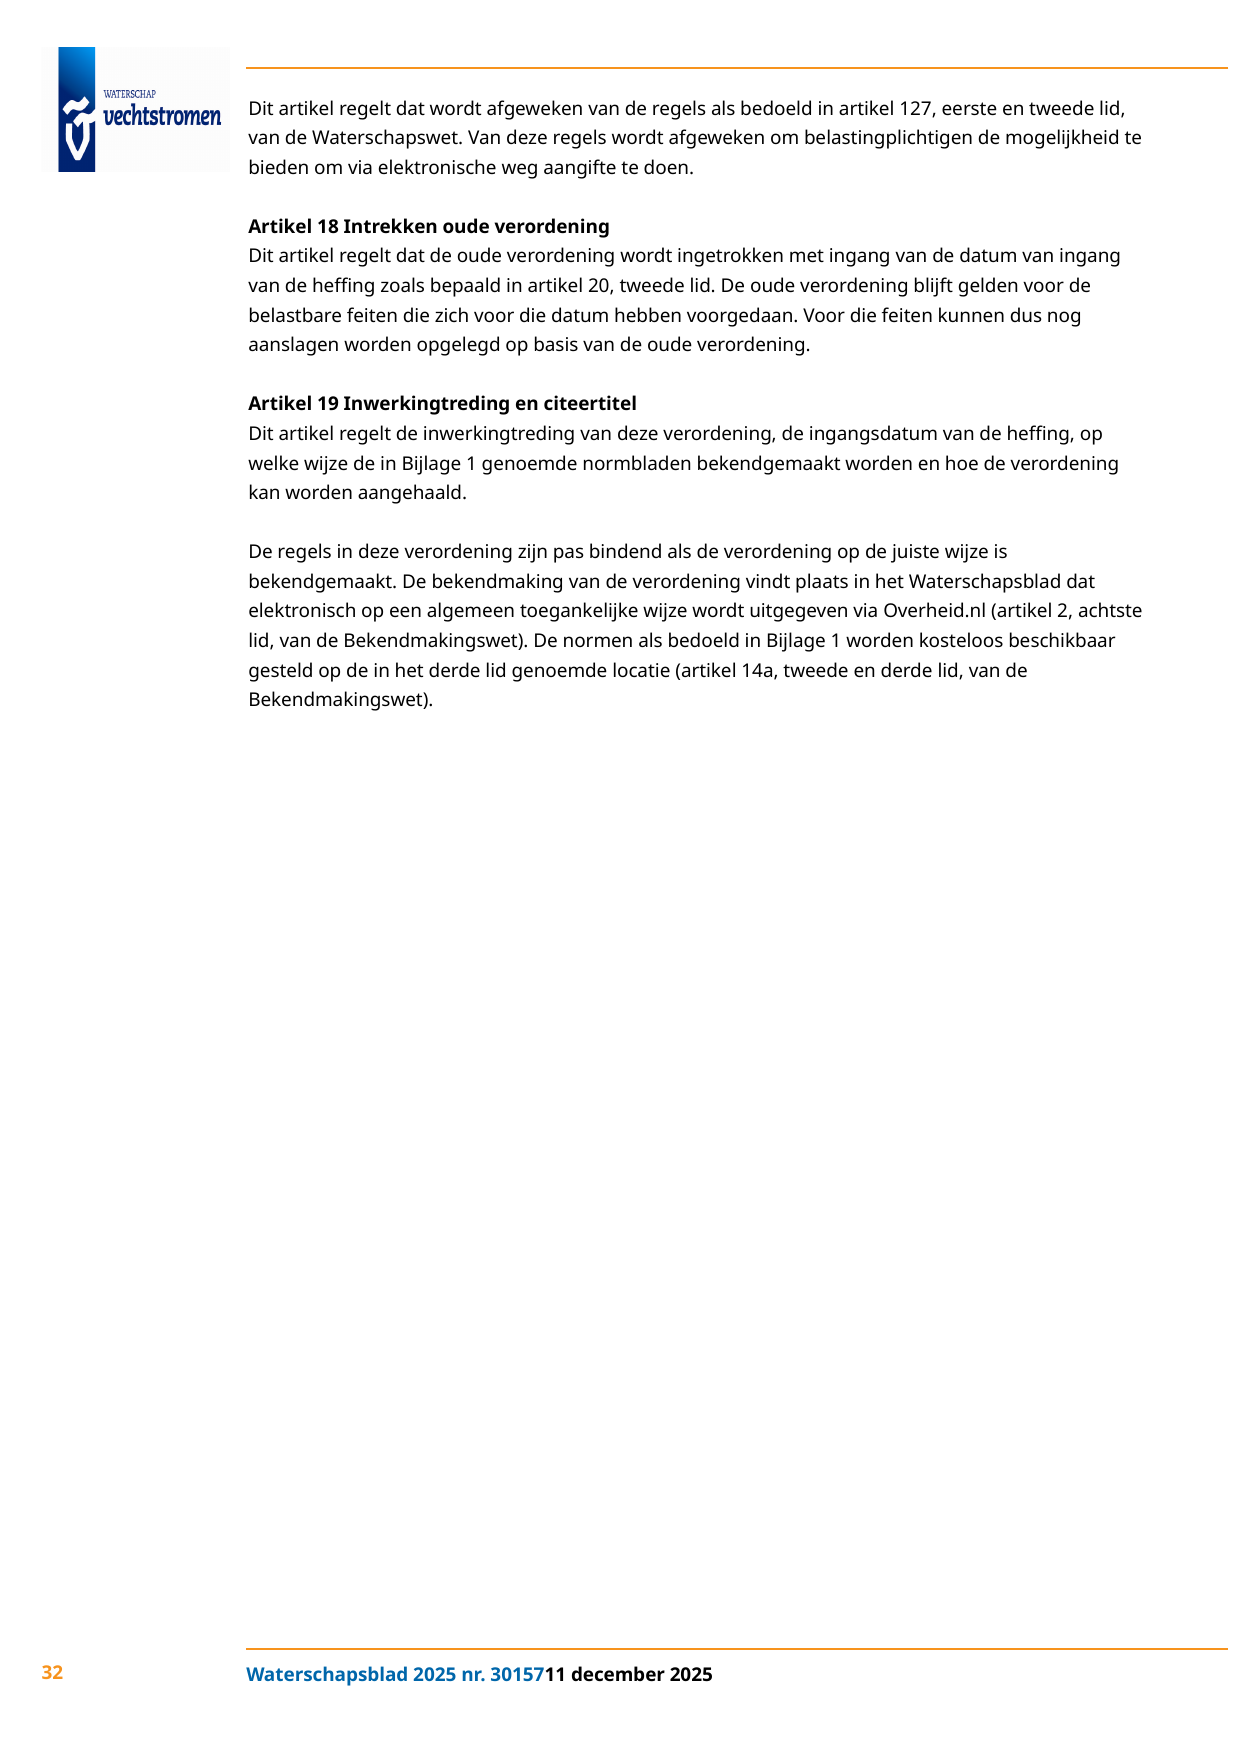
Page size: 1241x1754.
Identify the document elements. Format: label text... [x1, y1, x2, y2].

text Dit artikel regelt dat wordt afgeweken van de regels als bedoeld in artikel 127, eerste en tweede lid, van de Waterschapswet. Van deze regels wordt afgeweken om belastingplichtigen de mogelijkheid te bieden om via elektronische weg aangifte te doen. [248, 95, 1152, 180]
text Dit artikel regelt dat de oude verordening wordt ingetrokken met ingang van de datum van ingang van de heffing zoals bepaald in artikel 20, tweede lid. De oude verordening blijft gelden voor de belastbare feiten die zich voor die datum hebben voorgedaan. Voor die feiten kunnen dus nog aanslagen worden opgelegd op basis van de oude verordening. [248, 243, 1152, 357]
text Artikel 18 Intrekken oude verordening [248, 213, 1152, 239]
text Artikel 19 Inwerkingtreding en citeertitel [248, 391, 1152, 416]
picture [41, 47, 231, 172]
text Dit artikel regelt de inwerkingtreding van deze verordening, de ingangsdatum van de heffing, op welke wijze de in Bijlage 1 genoemde normbladen bekendgemaakt worden en hoe de verordening kan worden aangehaald. [248, 420, 1152, 505]
text De regels in deze verordening zijn pas bindend als de verordening op de juiste wijze is bekendgemaakt. De bekendmaking van de verordening vindt plaats in het Waterschapsblad dat elektronisch op een algemeen toegankelijke wijze wordt uitgegeven via Overheid.nl (artikel 2, achtste lid, van de Bekendmakingswet). De normen als bedoeld in Bijlage 1 worden kosteloos beschikbaar gesteld op de in het derde lid genoemde locatie (artikel 14a, tweede en derde lid, van de Bekendmakingswet). [248, 538, 1152, 712]
